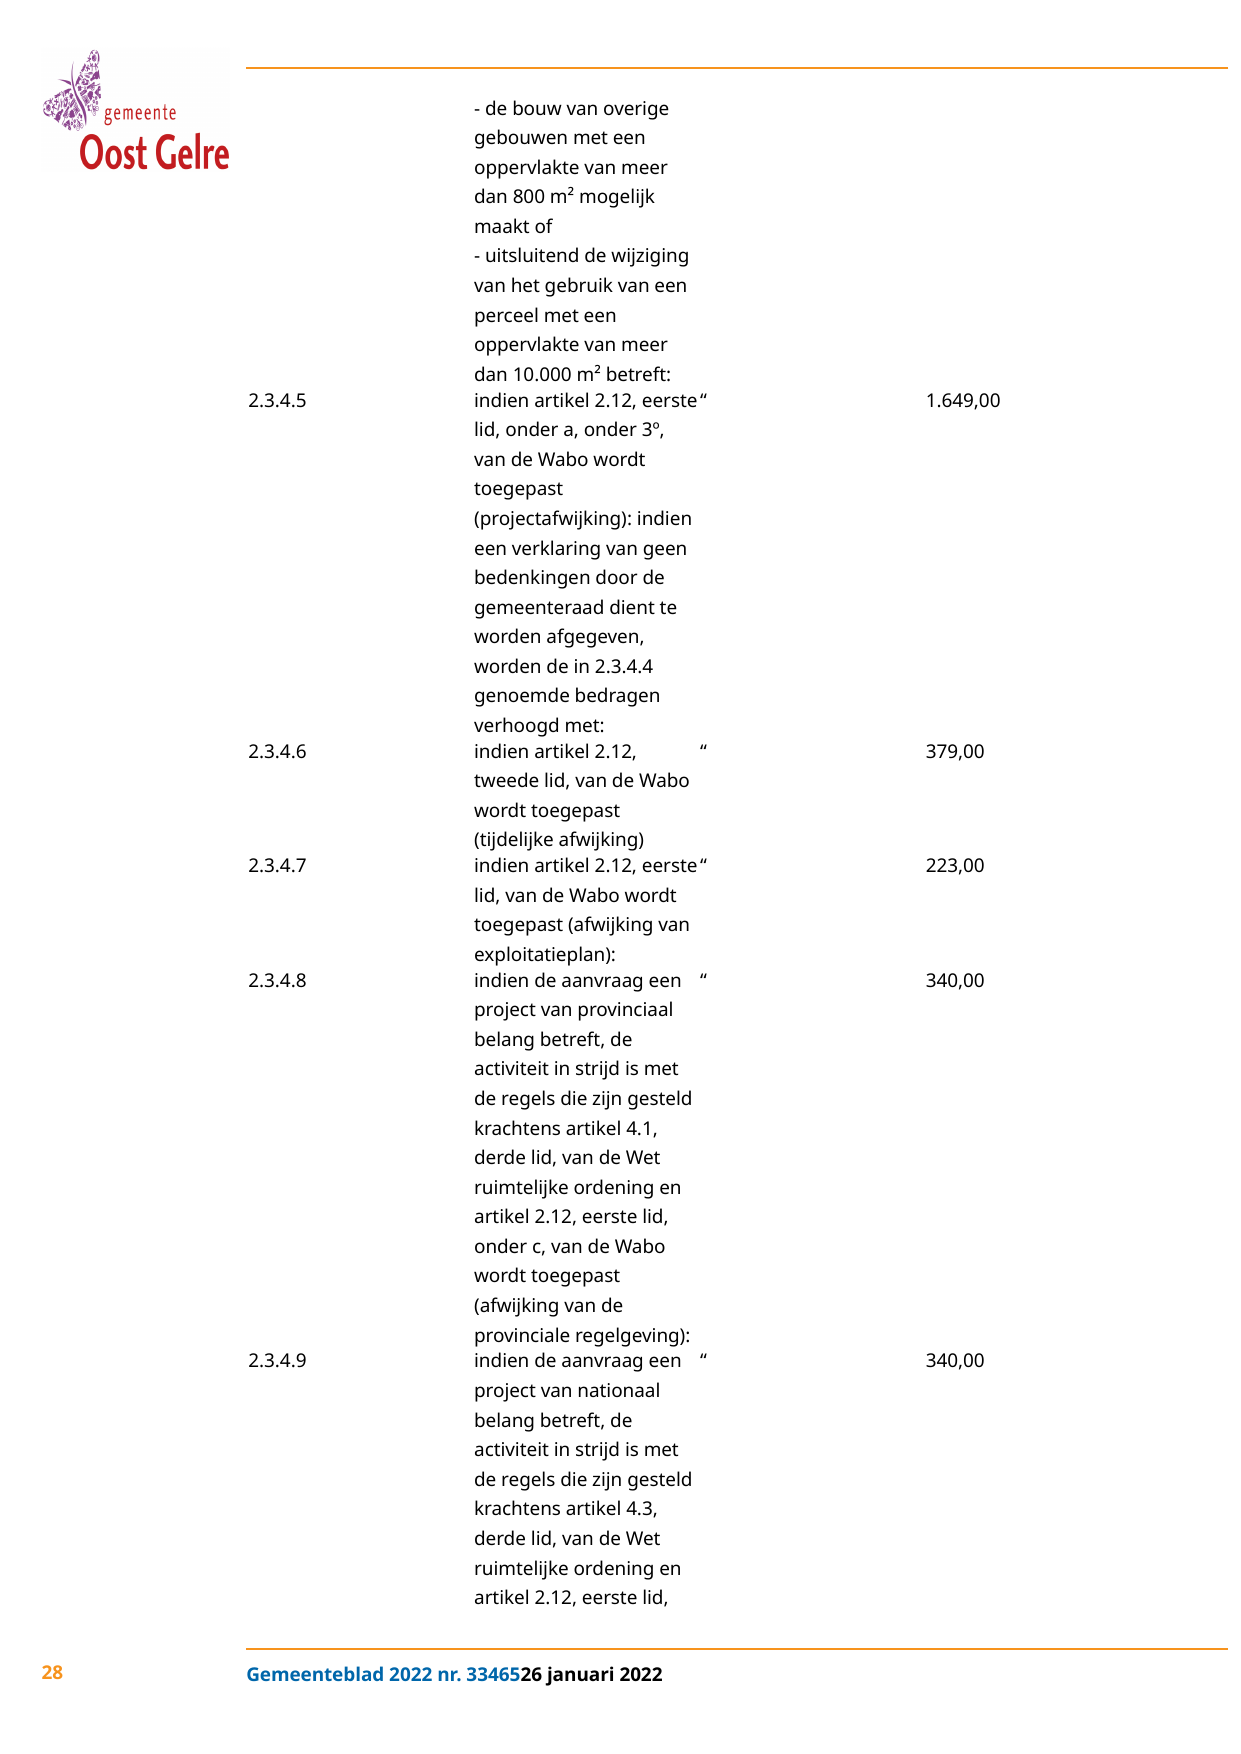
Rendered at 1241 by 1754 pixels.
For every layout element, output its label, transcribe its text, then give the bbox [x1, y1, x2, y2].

table_cell [248, 95, 474, 387]
table_cell “ [700, 1348, 926, 1610]
table_cell “ [700, 387, 926, 738]
table_cell 2.3.4.5 [248, 387, 474, 738]
table_cell “ [700, 853, 926, 967]
table_cell indien artikel 2.12, eerste lid, van de Wabo wordt toegepast (afwijking van exploitatieplan): [474, 853, 700, 967]
table_cell 379,00 [926, 738, 1152, 852]
table_cell 223,00 [926, 853, 1152, 967]
table_cell 2.3.4.9 [248, 1348, 474, 1610]
table_cell 2.3.4.8 [248, 967, 474, 1348]
picture [41, 47, 231, 172]
table_cell indien artikel 2.12, eerste lid, onder a, onder 3º, van de Wabo wordt toegepast (projectafwijking): indien een verklaring van geen bedenkingen door de gemeenteraad dient te worden afgegeven, worden de in 2.3.4.4 genoemde bedragen verhoogd met: [474, 387, 700, 738]
table_cell 2.3.4.6 [248, 738, 474, 852]
table_cell indien de aanvraag een project van nationaal belang betreft, de activiteit in strijd is met de regels die zijn gesteld krachtens artikel 4.3, derde lid, van de Wet ruimtelijke ordening en artikel 2.12, eerste lid, [474, 1348, 700, 1610]
table_cell 1.649,00 [926, 387, 1152, 738]
table_cell 2.3.4.7 [248, 853, 474, 967]
table_cell 340,00 [926, 1348, 1152, 1610]
table_cell - de bouw van overige gebouwen met een oppervlakte van meer dan 800 m² mogelijk maakt of - uitsluitend de wijziging van het gebruik van een perceel met een oppervlakte van meer dan 10.000 m² betreft: [474, 95, 700, 387]
table_cell “ [700, 738, 926, 852]
table_cell [700, 95, 926, 387]
table_cell indien de aanvraag een project van provinciaal belang betreft, de activiteit in strijd is met de regels die zijn gesteld krachtens artikel 4.1, derde lid, van de Wet ruimtelijke ordening en artikel 2.12, eerste lid, onder c, van de Wabo wordt toegepast (afwijking van de provinciale regelgeving): [474, 967, 700, 1348]
table_cell [926, 95, 1152, 387]
table_cell indien artikel 2.12, tweede lid, van de Wabo wordt toegepast (tijdelijke afwijking) [474, 738, 700, 852]
table_cell “ [700, 967, 926, 1348]
table_cell 340,00 [926, 967, 1152, 1348]
